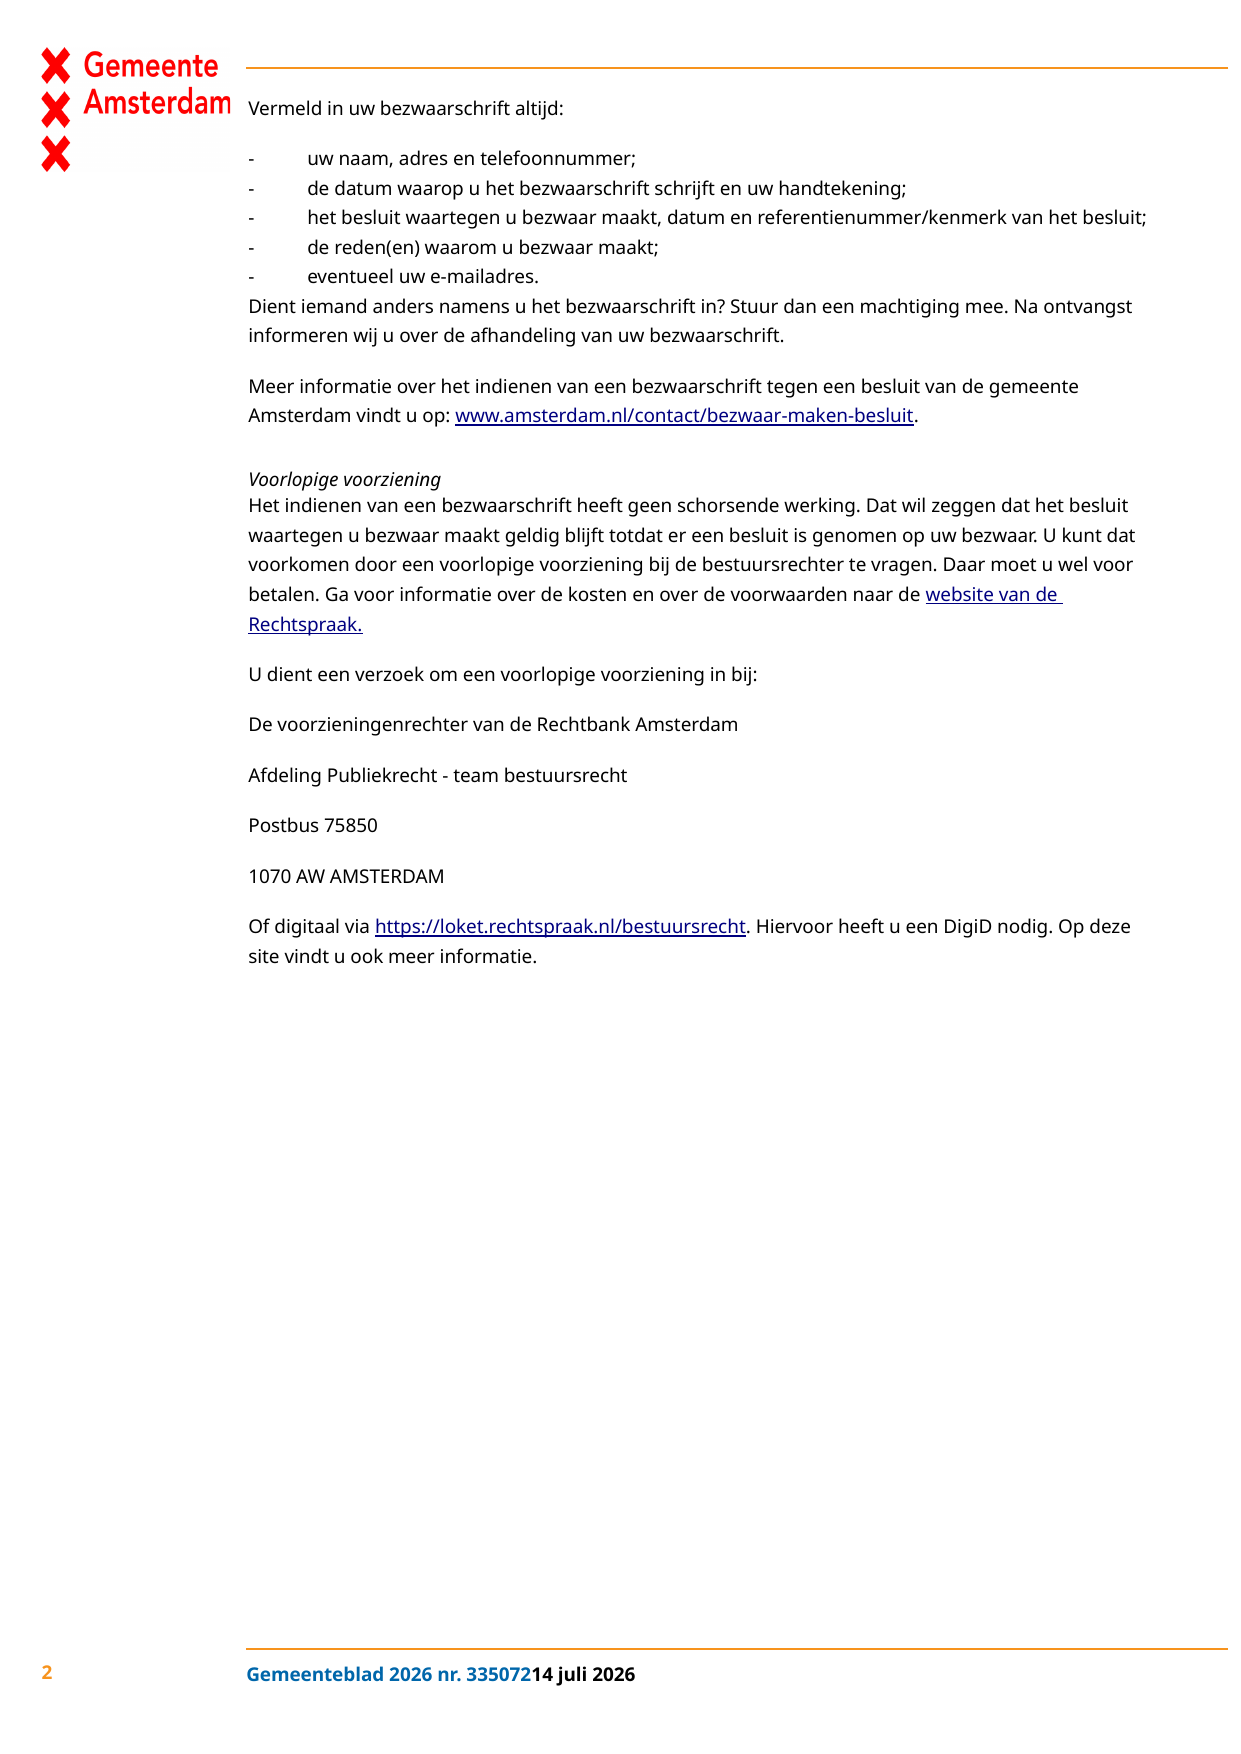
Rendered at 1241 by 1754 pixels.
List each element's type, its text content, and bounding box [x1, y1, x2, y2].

list het besluit waartegen u bezwaar maakt, datum en referentienummer/kenmerk van het besluit; [248, 204, 1152, 230]
list de reden(en) waarom u bezwaar maakt; [248, 234, 1152, 260]
text Het indienen van een bezwaarschrift heeft geen schorsende werking. Dat wil zeggen dat het besluit waartegen u bezwaar maakt geldig blijft totdat er een besluit is genomen op uw bezwaar. U kunt dat voorkomen door een voorlopige voorziening bij de bestuursrechter te vragen. Daar moet u wel voor betalen. Ga voor informatie over de kosten en over de voorwaarden naar de website van de Rechtspraak. [248, 492, 1152, 636]
text De voorzieningenrechter van de Rechtbank Amsterdam [248, 712, 1152, 737]
picture [41, 47, 231, 172]
text Dient iemand anders namens u het bezwaarschrift in? Stuur dan een machtiging mee. Na ontvangst informeren wij u over de afhandeling van uw bezwaarschrift. [248, 293, 1152, 348]
list uw naam, adres en telefoonnummer; [248, 145, 1152, 171]
text U dient een verzoek om een voorlopige voorziening in bij: [248, 661, 1152, 687]
text Voorlopige voorziening [248, 467, 1152, 492]
text Vermeld in uw bezwaarschrift altijd: [248, 95, 1152, 121]
list de datum waarop u het bezwaarschrift schrijft en uw handtekening; [248, 175, 1152, 201]
text Of digitaal via https://loket.rechtspraak.nl/bestuursrecht. Hiervoor heeft u een DigiD nodig. Op deze site vindt u ook meer informatie. [248, 913, 1152, 968]
list eventueel uw e-mailadres. [248, 263, 1152, 289]
text 1070 AW AMSTERDAM [248, 863, 1152, 888]
text Postbus 75850 [248, 812, 1152, 838]
text Meer informatie over het indienen van een bezwaarschrift tegen een besluit van de gemeente Amsterdam vindt u op: www.amsterdam.nl/contact/bezwaar-maken-besluit. [248, 373, 1152, 428]
text Afdeling Publiekrecht - team bestuursrecht [248, 762, 1152, 788]
